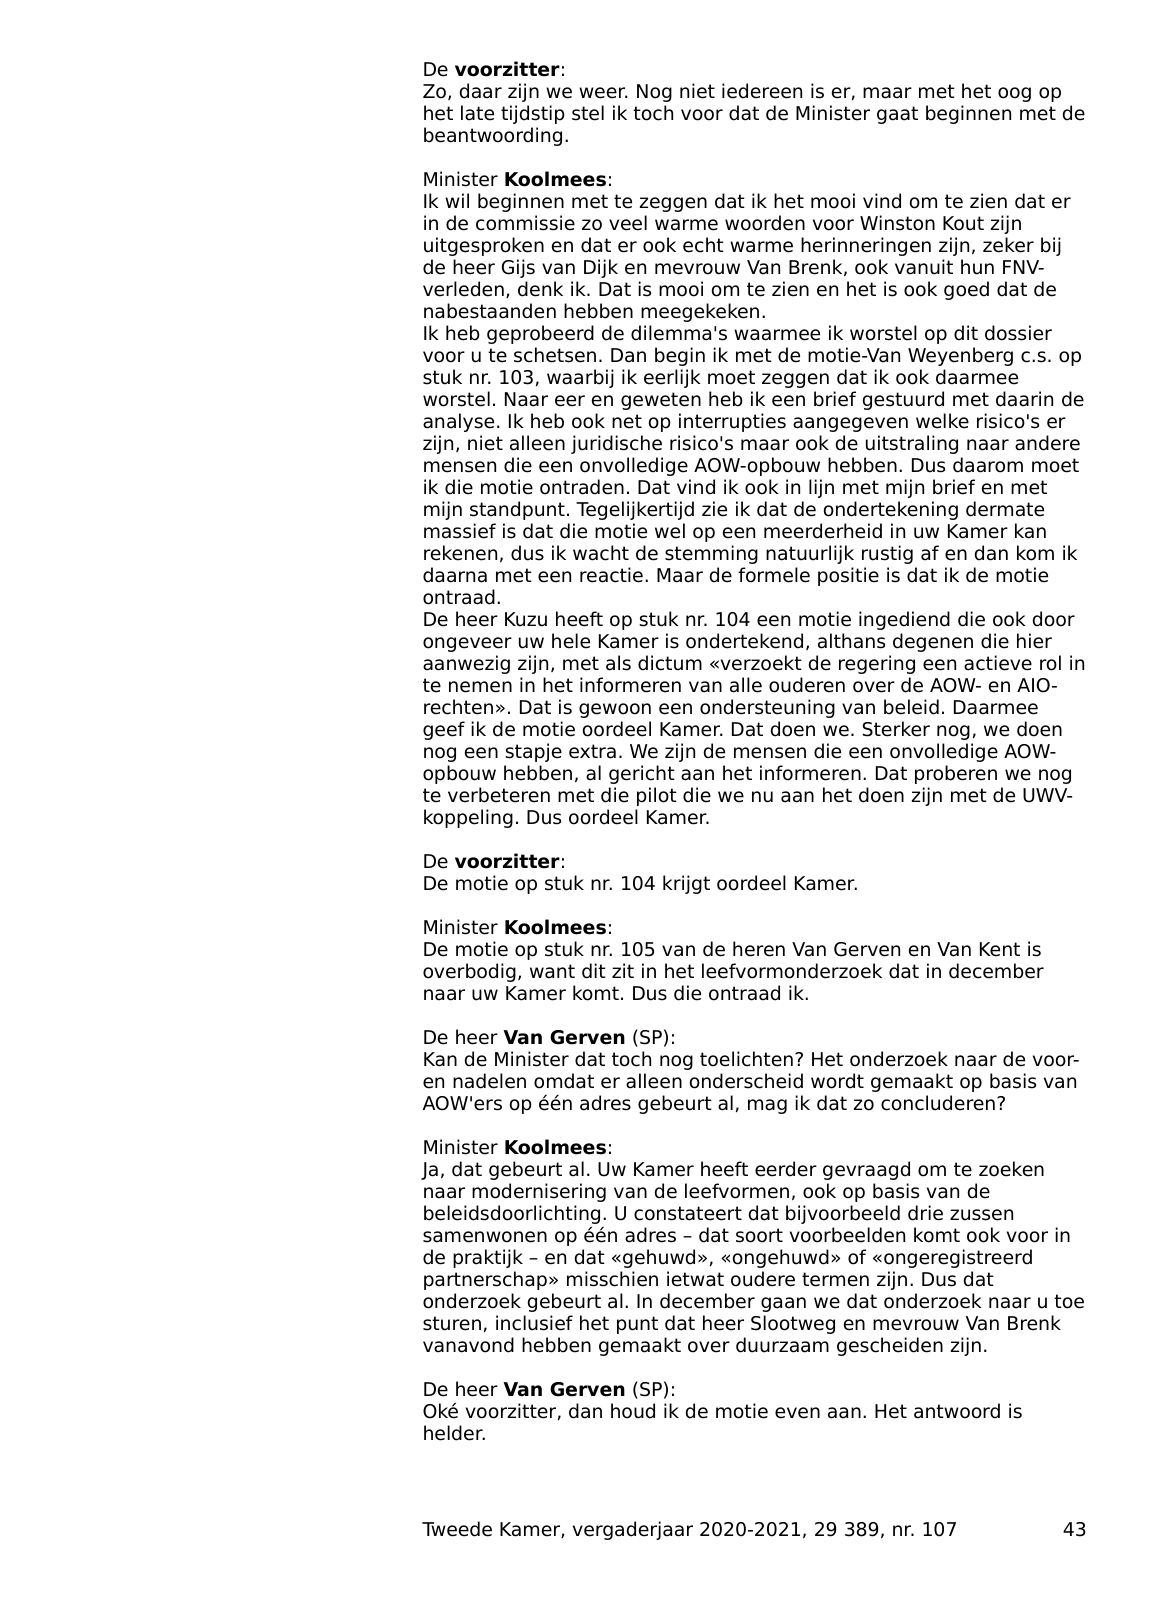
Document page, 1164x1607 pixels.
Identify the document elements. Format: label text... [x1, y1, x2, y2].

text De voorzitter: [422, 59, 1087, 81]
text Ja, dat gebeurt al. Uw Kamer heeft eerder gevraagd om te zoeken naar modernisering van de leefvormen, ook op basis van de beleidsdoorlichting. U constateert dat bijvoorbeeld drie zussen samenwonen op één adres – dat soort voorbeelden komt ook voor in de praktijk – en dat «gehuwd», «ongehuwd» of «ongeregistreerd partnerschap» misschien ietwat oudere termen zijn. Dus dat onderzoek gebeurt al. In december gaan we dat onderzoek naar u toe sturen, inclusief het punt dat heer Slootweg en mevrouw Van Brenk vanavond hebben gemaakt over duurzaam gescheiden zijn. [422, 1159, 1087, 1357]
text De motie op stuk nr. 105 van de heren Van Gerven en Van Kent is overbodig, want dit zit in het leefvormonderzoek dat in december naar uw Kamer komt. Dus die ontraad ik. [422, 939, 1087, 1005]
text Oké voorzitter, dan houd ik de motie even aan. Het antwoord is helder. [422, 1401, 1087, 1445]
text De heer Van Gerven (SP): [422, 1027, 1087, 1049]
text De heer Kuzu heeft op stuk nr. 104 een motie ingediend die ook door ongeveer uw hele Kamer is ondertekend, althans degenen die hier aanwezig zijn, met als dictum «verzoekt de regering een actieve rol in te nemen in het informeren van alle ouderen over de AOW- en AIO-rechten». Dat is gewoon een ondersteuning van beleid. Daarmee geef ik de motie oordeel Kamer. Dat doen we. Sterker nog, we doen nog een stapje extra. We zijn de mensen die een onvolledige AOW-opbouw hebben, al gericht aan het informeren. Dat proberen we nog te verbeteren met die pilot die we nu aan het doen zijn met de UWV-koppeling. Dus oordeel Kamer. [422, 609, 1087, 828]
text De voorzitter: [422, 851, 1087, 873]
text Ik wil beginnen met te zeggen dat ik het mooi vind om te zien dat er in de commissie zo veel warme woorden voor Winston Kout zijn uitgesproken en dat er ook echt warme herinneringen zijn, zeker bij de heer Gijs van Dijk en mevrouw Van Brenk, ook vanuit hun FNV-verleden, denk ik. Dat is mooi om te zien en het is ook goed dat de nabestaanden hebben meegekeken. [422, 191, 1087, 323]
text Minister Koolmees: [422, 1137, 1087, 1159]
text Minister Koolmees: [422, 169, 1087, 191]
text Zo, daar zijn we weer. Nog niet iedereen is er, maar met het oog op het late tijdstip stel ik toch voor dat de Minister gaat beginnen met de beantwoording. [422, 81, 1087, 147]
text Kan de Minister dat toch nog toelichten? Het onderzoek naar de voor- en nadelen omdat er alleen onderscheid wordt gemaakt op basis van AOW'ers op één adres gebeurt al, mag ik dat zo concluderen? [422, 1049, 1087, 1115]
text De motie op stuk nr. 104 krijgt oordeel Kamer. [422, 873, 1087, 895]
text De heer Van Gerven (SP): [422, 1379, 1087, 1401]
text Ik heb geprobeerd de dilemma's waarmee ik worstel op dit dossier voor u te schetsen. Dan begin ik met de motie-Van Weyenberg c.s. op stuk nr. 103, waarbij ik eerlijk moet zeggen dat ik ook daarmee worstel. Naar eer en geweten heb ik een brief gestuurd met daarin de analyse. Ik heb ook net op interrupties aangegeven welke risico's er zijn, niet alleen juridische risico's maar ook de uitstraling naar andere mensen die een onvolledige AOW-opbouw hebben. Dus daarom moet ik die motie ontraden. Dat vind ik ook in lijn met mijn brief en met mijn standpunt. Tegelijkertijd zie ik dat de ondertekening dermate massief is dat die motie wel op een meerderheid in uw Kamer kan rekenen, dus ik wacht de stemming natuurlijk rustig af en dan kom ik daarna met een reactie. Maar de formele positie is dat ik de motie ontraad. [422, 323, 1087, 609]
text Minister Koolmees: [422, 917, 1087, 939]
